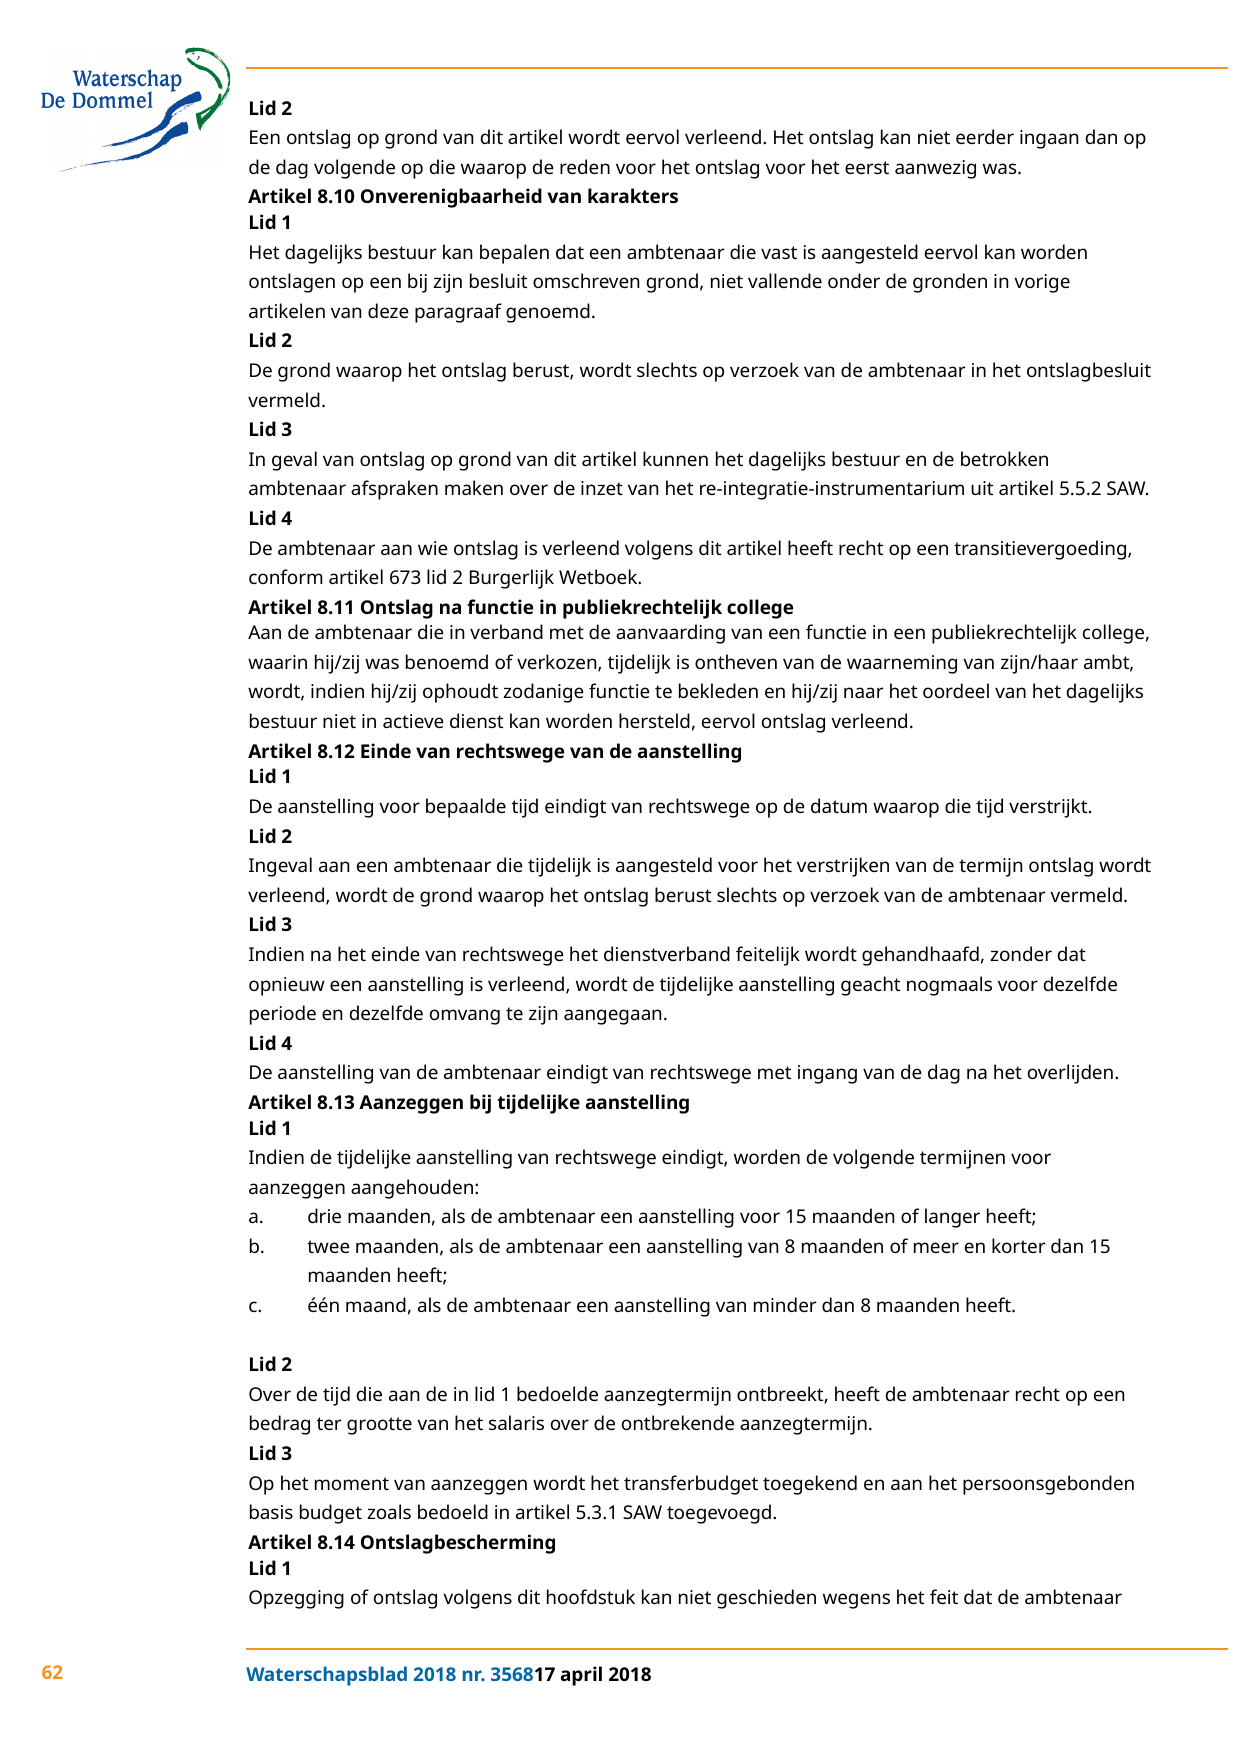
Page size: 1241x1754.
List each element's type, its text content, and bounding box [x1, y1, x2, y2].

text Lid 2 [248, 1351, 1152, 1377]
text Ingeval aan een ambtenaar die tijdelijk is aangesteld voor het verstrijken van de termijn ontslag wordt verleend, wordt de grond waarop het ontslag berust slechts op verzoek van de ambtenaar vermeld. [248, 852, 1152, 908]
text Indien na het einde van rechtswege het dienstverband feitelijk wordt gehandhaafd, zonder dat opnieuw een aanstelling is verleend, wordt de tijdelijke aanstelling geacht nogmaals voor dezelfde periode en dezelfde omvang te zijn aangegaan. [248, 941, 1152, 1026]
text Een ontslag op grond van dit artikel wordt eervol verleend. Het ontslag kan niet eerder ingaan dan op de dag volgende op die waarop de reden voor het ontslag voor het eerst aanwezig was. [248, 124, 1152, 180]
text Lid 2 [248, 95, 1152, 121]
picture [41, 47, 231, 172]
text Artikel 8.14 Ontslagbescherming [248, 1529, 1152, 1555]
text Lid 2 [248, 823, 1152, 848]
list drie maanden, als de ambtenaar een aanstelling voor 15 maanden of langer heeft; [248, 1203, 1152, 1229]
text De aanstelling voor bepaalde tijd eindigt van rechtswege op de datum waarop die tijd verstrijkt. [248, 793, 1152, 819]
text Lid 1 [248, 764, 1152, 789]
text Opzegging of ontslag volgens dit hoofdstuk kan niet geschieden wegens het feit dat de ambtenaar [248, 1584, 1152, 1610]
text Lid 4 [248, 1030, 1152, 1056]
list twee maanden, als de ambtenaar een aanstelling van 8 maanden of meer en korter dan 15 maanden heeft; [248, 1233, 1152, 1288]
text Lid 1 [248, 1555, 1152, 1580]
text Het dagelijks bestuur kan bepalen dat een ambtenaar die vast is aangesteld eervol kan worden ontslagen op een bij zijn besluit omschreven grond, niet vallende onder de gronden in vorige artikelen van deze paragraaf genoemd. [248, 239, 1152, 324]
text Artikel 8.11 Ontslag na functie in publiekrechtelijk college [248, 594, 1152, 619]
text Artikel 8.13 Aanzeggen bij tijdelijke aanstelling [248, 1089, 1152, 1115]
text Lid 2 [248, 328, 1152, 353]
text Over de tijd die aan de in lid 1 bedoelde aanzegtermijn ontbreekt, heeft de ambtenaar recht op een bedrag ter grootte van het salaris over de ontbrekende aanzegtermijn. [248, 1381, 1152, 1436]
text Lid 4 [248, 505, 1152, 531]
text Aan de ambtenaar die in verband met de aanvaarding van een functie in een publiekrechtelijk college, waarin hij/zij was benoemd of verkozen, tijdelijk is ontheven van de waarneming van zijn/haar ambt, wordt, indien hij/zij ophoudt zodanige functie te bekleden en hij/zij naar het oordeel van het dagelijks bestuur niet in actieve dienst kan worden hersteld, eervol ontslag verleend. [248, 619, 1152, 734]
text Lid 3 [248, 1440, 1152, 1466]
text Lid 3 [248, 912, 1152, 937]
text Indien de tijdelijke aanstelling van rechtswege eindigt, worden de volgende termijnen voor aanzeggen aangehouden: [248, 1144, 1152, 1200]
text De ambtenaar aan wie ontslag is verleend volgens dit artikel heeft recht op een transitievergoeding, conform artikel 673 lid 2 Burgerlijk Wetboek. [248, 535, 1152, 590]
text In geval van ontslag op grond van dit artikel kunnen het dagelijks bestuur en de betrokken ambtenaar afspraken maken over de inzet van het re-integratie-instrumentarium uit artikel 5.5.2 SAW. [248, 446, 1152, 501]
text Lid 1 [248, 1115, 1152, 1141]
list één maand, als de ambtenaar een aanstelling van minder dan 8 maanden heeft. [248, 1292, 1152, 1318]
text De grond waarop het ontslag berust, wordt slechts op verzoek van de ambtenaar in het ontslagbesluit vermeld. [248, 357, 1152, 412]
text Artikel 8.10 Onverenigbaarheid van karakters [248, 183, 1152, 209]
text Lid 3 [248, 416, 1152, 442]
text Lid 1 [248, 209, 1152, 235]
text De aanstelling van de ambtenaar eindigt van rechtswege met ingang van de dag na het overlijden. [248, 1059, 1152, 1085]
text Artikel 8.12 Einde van rechtswege van de aanstelling [248, 738, 1152, 764]
text Op het moment van aanzeggen wordt het transferbudget toegekend en aan het persoonsgebonden basis budget zoals bedoeld in artikel 5.3.1 SAW toegevoegd. [248, 1470, 1152, 1525]
